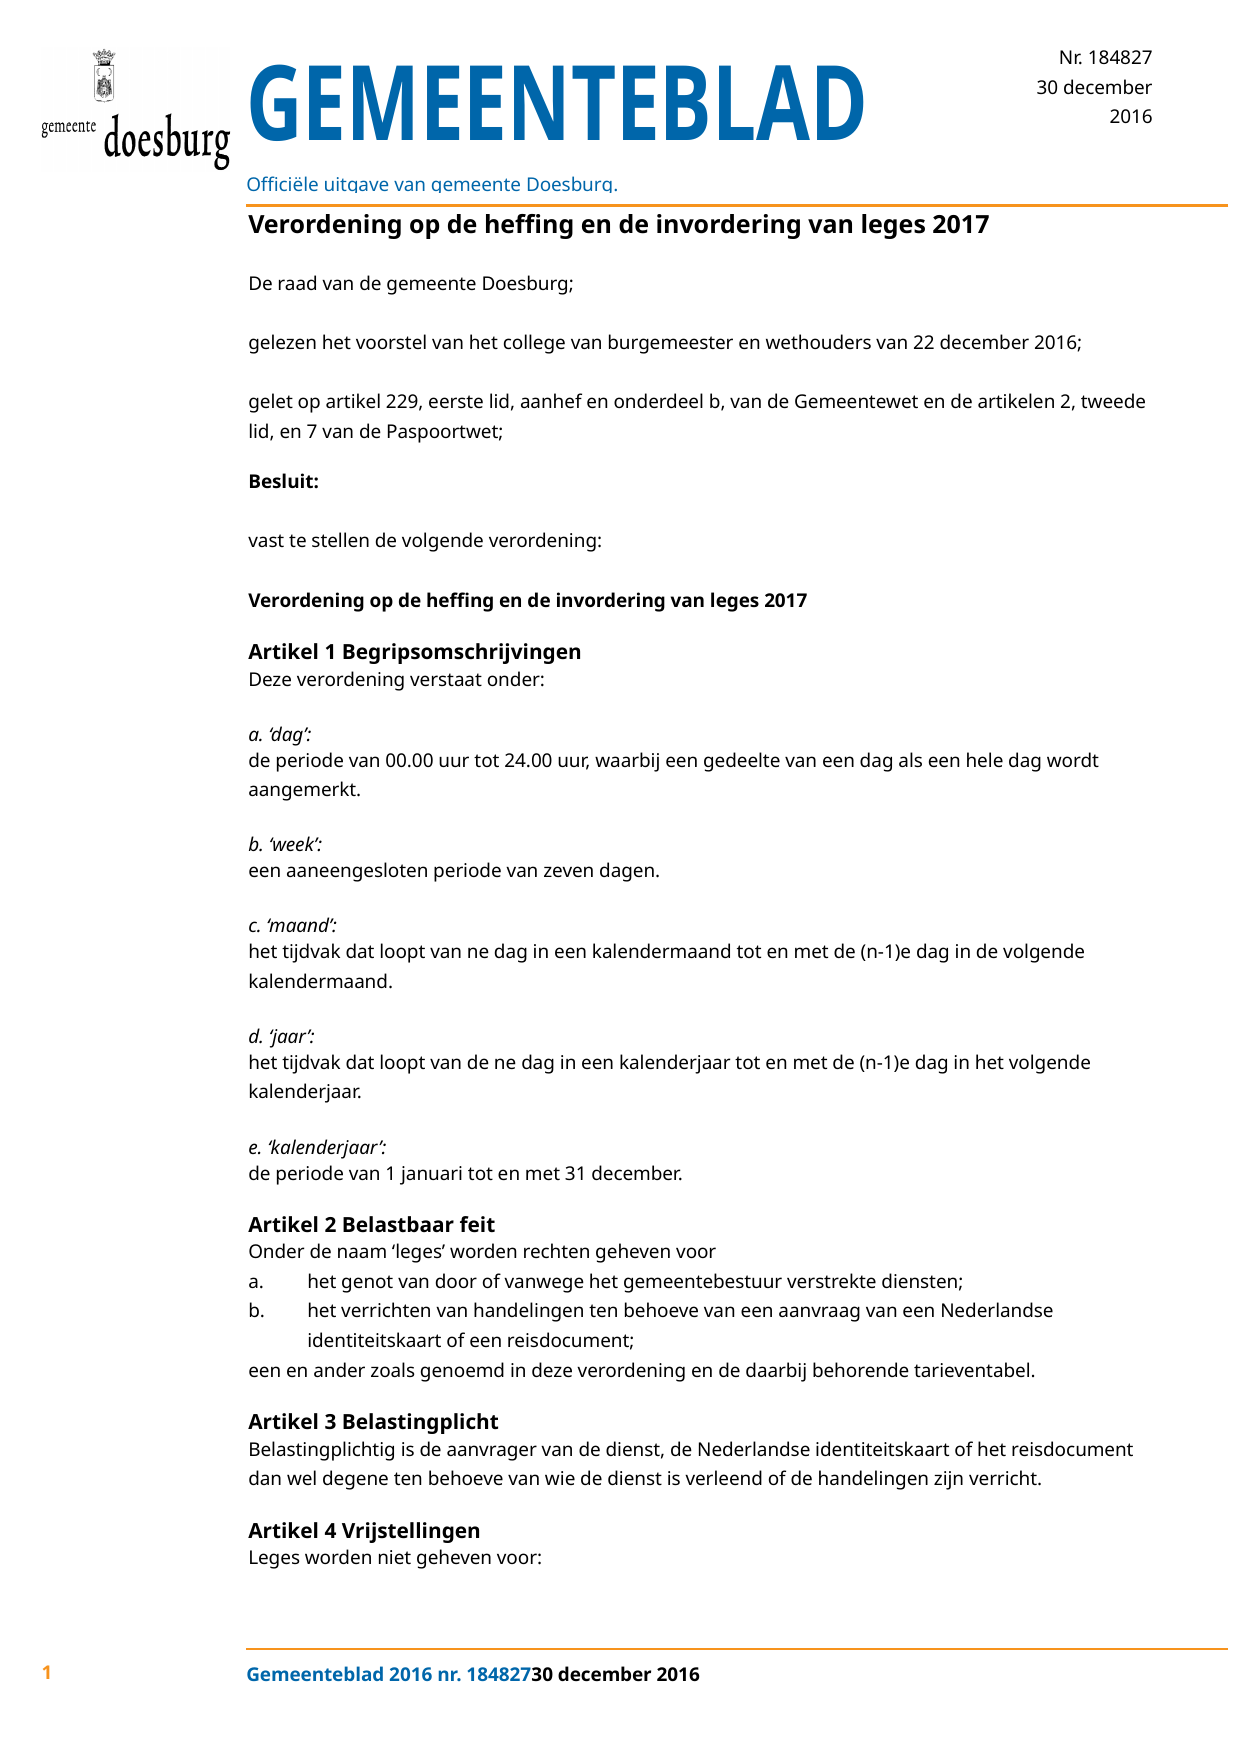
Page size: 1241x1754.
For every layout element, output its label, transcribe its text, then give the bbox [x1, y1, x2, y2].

text b. ‘week’: [248, 832, 1152, 857]
text het tijdvak dat loopt van ne dag in een kalendermaand tot en met de (n-1)e dag in de volgende kalendermaand. [248, 938, 1152, 994]
text Verordening op de heffing en de invordering van leges 2017 [248, 207, 1152, 241]
list het genot van door of vanwege het gemeentebestuur verstrekte diensten; [248, 1268, 1152, 1294]
text een en ander zoals genoemd in deze verordening en de daarbij behorende tarieventabel. [248, 1357, 1152, 1383]
text Besluit: [248, 468, 1152, 494]
text gelet op artikel 229, eerste lid, aanhef en onderdeel b, van de Gemeentewet en de artikelen 2, tweede lid, en 7 van de Paspoortwet; [248, 389, 1152, 444]
text het tijdvak dat loopt van de ne dag in een kalenderjaar tot en met de (n-1)e dag in het volgende kalenderjaar. [248, 1049, 1152, 1104]
text Verordening op de heffing en de invordering van leges 2017 [248, 587, 1152, 613]
text de periode van 1 januari tot en met 31 december. [248, 1160, 1152, 1185]
text a. ‘dag’: [248, 721, 1152, 747]
text Belastingplichtig is de aanvrager van de dienst, de Nederlandse identiteitskaart of het reisdocument dan wel degene ten behoeve van wie de dienst is verleend of de handelingen zijn verricht. [248, 1436, 1152, 1491]
text Artikel 2 Belastbaar feit [248, 1210, 1152, 1238]
text Deze verordening verstaat onder: [248, 666, 1152, 691]
text gelezen het voorstel van het college van burgemeester en wethouders van 22 december 2016; [248, 329, 1152, 355]
text Leges worden niet geheven voor: [248, 1544, 1152, 1570]
text c. ‘maand’: [248, 913, 1152, 938]
picture [41, 47, 231, 172]
list het verrichten van handelingen ten behoeve van een aanvraag van een Nederlandse identiteitskaart of een reisdocument; [248, 1298, 1152, 1353]
text Onder de naam ‘leges’ worden rechten geheven voor [248, 1238, 1152, 1264]
text e. ‘kalenderjaar’: [248, 1134, 1152, 1160]
text Artikel 3 Belastingplicht [248, 1407, 1152, 1436]
text Artikel 1 Begripsomschrijvingen [248, 637, 1152, 666]
text De raad van de gemeente Doesburg; [248, 270, 1152, 296]
text d. ‘jaar’: [248, 1023, 1152, 1049]
text een aaneengesloten periode van zeven dagen. [248, 857, 1152, 883]
text de periode van 00.00 uur tot 24.00 uur, waarbij een gedeelte van een dag als een hele dag wordt aangemerkt. [248, 747, 1152, 802]
text vast te stellen de volgende verordening: [248, 528, 1152, 553]
text Artikel 4 Vrijstellingen [248, 1516, 1152, 1544]
